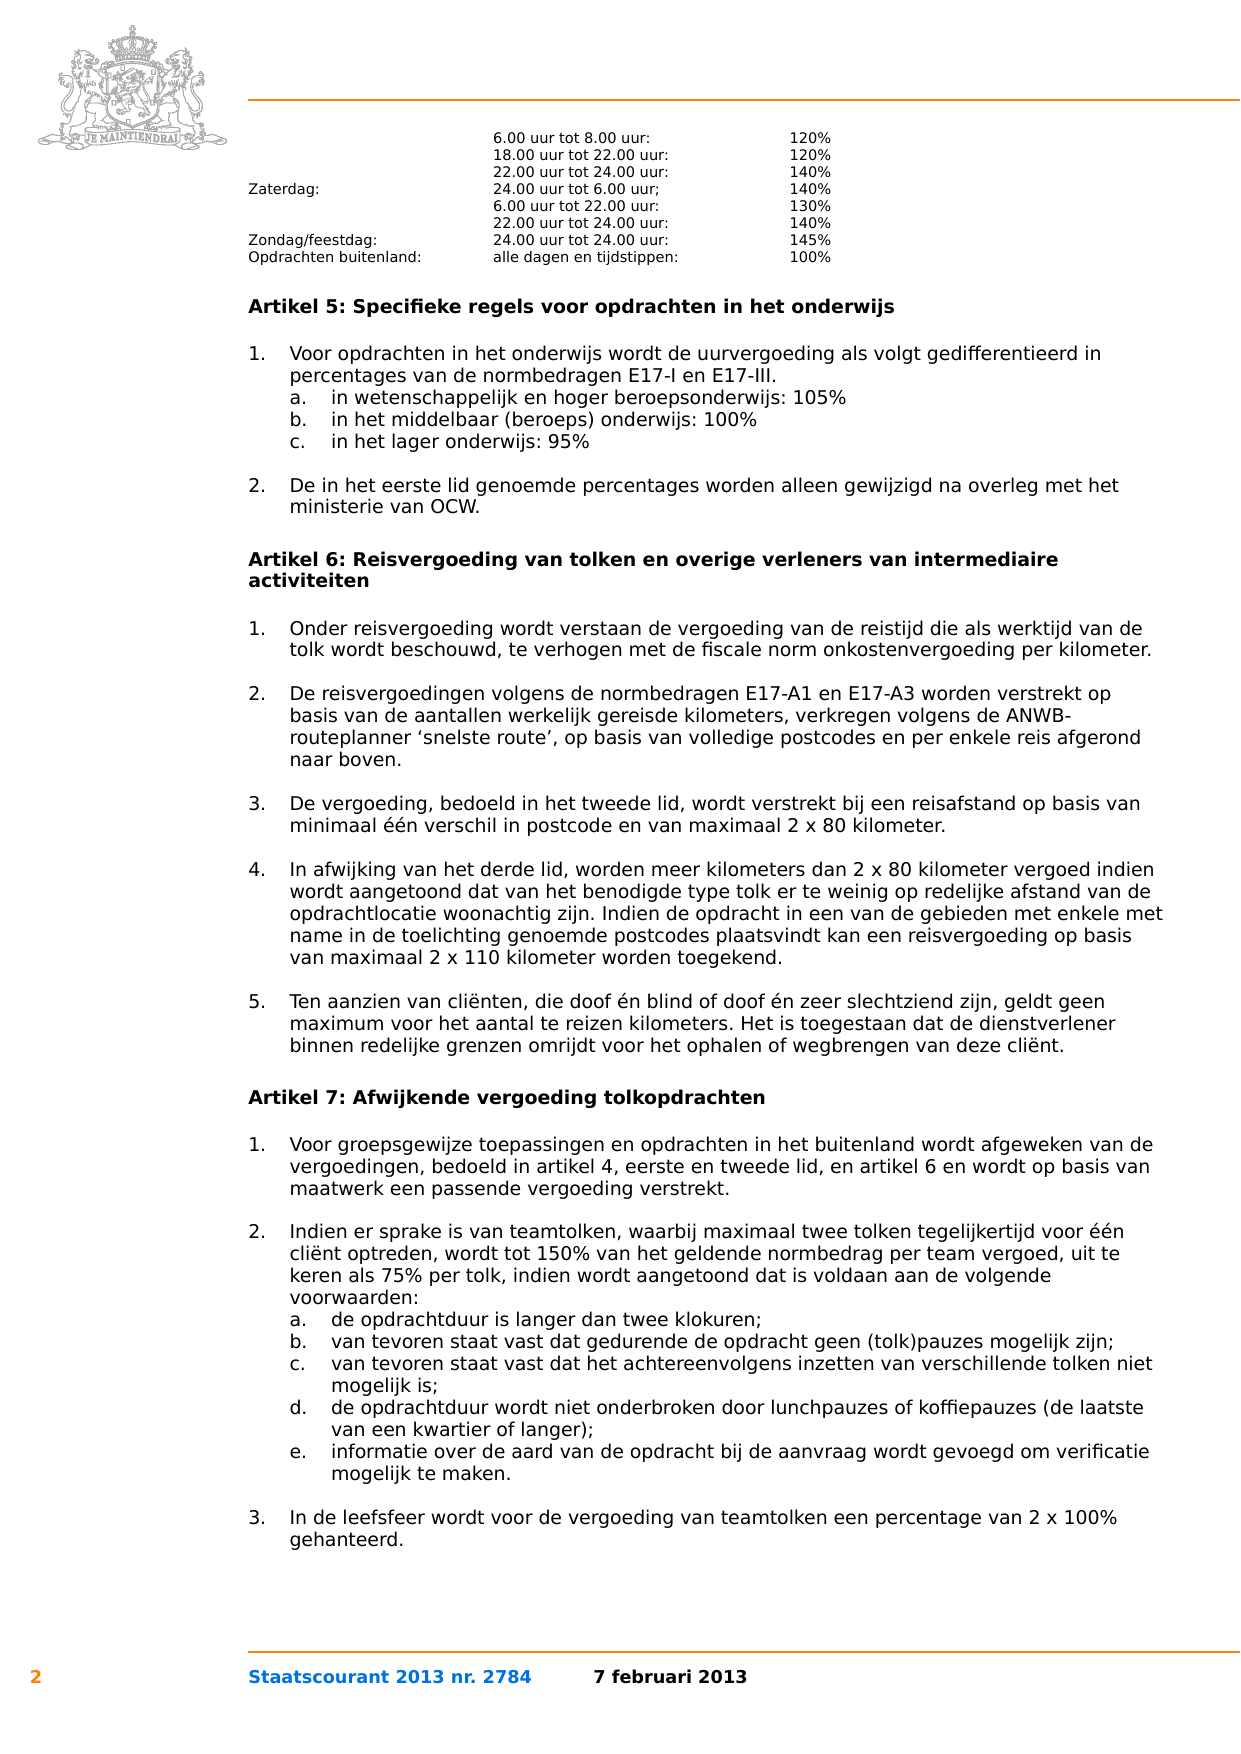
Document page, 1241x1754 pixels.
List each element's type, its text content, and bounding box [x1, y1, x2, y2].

text a. de opdrachtduur is langer dan twee klokuren; [289, 1309, 1163, 1331]
text c. van tevoren staat vast dat het achtereenvolgens inzetten van verschillende tolken niet mogelijk is; [289, 1353, 1163, 1397]
table_cell 24.00 uur tot 24.00 uur: [487, 232, 783, 249]
text b. van tevoren staat vast dat gedurende de opdracht geen (tolk)pauzes mogelijk zijn; [289, 1331, 1163, 1353]
subtitle Artikel 5: Specifieke regels voor opdrachten in het onderwijs [248, 296, 1163, 318]
table_cell Zaterdag: [248, 181, 487, 232]
table_cell Opdrachten buitenland: [248, 249, 487, 266]
subtitle Artikel 7: Afwijkende vergoeding tolkopdrachten [248, 1087, 1163, 1108]
subtitle Artikel 6: Reisvergoeding van tolken en overige verleners van intermediaire activiteiten [248, 548, 1163, 592]
text 2. Indien er sprake is van teamtolken, waarbij maximaal twee tolken tegelijkertijd voor één cliënt optreden, wordt tot 150% van het geldende normbedrag per team vergoed, uit te keren als 75% per tolk, indien wordt aangetoond dat is voldaan aan de volgende voorwaarden: [248, 1221, 1163, 1309]
table_header [248, 130, 487, 181]
text 4. In afwijking van het derde lid, worden meer kilometers dan 2 x 80 kilometer vergoed indien wordt aangetoond dat van het benodigde type tolk er te weinig op redelijke afstand van de opdrachtlocatie woonachtig zijn. Indien de opdracht in een van de gebieden met enkele met name in de toelichting genoemde postcodes plaatsvindt kan een reisvergoeding op basis van maximaal 2 x 110 kilometer worden toegekend. [248, 859, 1163, 969]
table_cell 145% [783, 232, 1163, 249]
text 2. De in het eerste lid genoemde percentages worden alleen gewijzigd na overleg met het ministerie van OCW. [248, 474, 1163, 518]
table_cell 100% [783, 249, 1163, 266]
table_cell Zondag/feestdag: [248, 232, 487, 249]
text 1. Onder reisvergoeding wordt verstaan de vergoeding van de reistijd die als werktijd van de tolk wordt beschouwd, te verhogen met de fiscale norm onkostenvergoeding per kilometer. [248, 617, 1163, 661]
table_cell alle dagen en tijdstippen: [487, 249, 783, 266]
table_header 120% 120% 140% [783, 130, 1163, 181]
text 5. Ten aanzien van cliënten, die doof én blind of doof én zeer slechtziend zijn, geldt geen maximum voor het aantal te reizen kilometers. Het is toegestaan dat de dienstverlener binnen redelijke grenzen omrijdt voor het ophalen of wegbrengen van deze cliënt. [248, 991, 1163, 1057]
text 1. Voor opdrachten in het onderwijs wordt de uurvergoeding als volgt gedifferentieerd in percentages van de normbedragen E17-I en E17-III. [248, 343, 1163, 387]
text c. in het lager onderwijs: 95% [289, 431, 1163, 453]
text a. in wetenschappelijk en hoger beroepsonderwijs: 105% [289, 387, 1163, 409]
text 3. De vergoeding, bedoeld in het tweede lid, wordt verstrekt bij een reisafstand op basis van minimaal één verschil in postcode en van maximaal 2 x 80 kilometer. [248, 793, 1163, 837]
table_cell 24.00 uur tot 6.00 uur; 6.00 uur tot 22.00 uur: 22.00 uur tot 24.00 uur: [487, 181, 783, 232]
text b. in het middelbaar (beroeps) onderwijs: 100% [289, 409, 1163, 431]
text 3. In de leefsfeer wordt voor de vergoeding van teamtolken een percentage van 2 x 100% gehanteerd. [248, 1507, 1163, 1551]
table_header 6.00 uur tot 8.00 uur: 18.00 uur tot 22.00 uur: 22.00 uur tot 24.00 uur: [487, 130, 783, 181]
text 1. Voor groepsgewijze toepassingen en opdrachten in het buitenland wordt afgeweken van de vergoedingen, bedoeld in artikel 4, eerste en tweede lid, en artikel 6 en wordt op basis van maatwerk een passende vergoeding verstrekt. [248, 1133, 1163, 1199]
text 2. De reisvergoedingen volgens de normbedragen E17-A1 en E17-A3 worden verstrekt op basis van de aantallen werkelijk gereisde kilometers, verkregen volgens de ANWB-routeplanner ‘snelste route’, op basis van volledige postcodes en per enkele reis afgerond naar boven. [248, 683, 1163, 771]
text d. de opdrachtduur wordt niet onderbroken door lunchpauzes of koffiepauzes (de laatste van een kwartier of langer); [289, 1397, 1163, 1441]
text e. informatie over de aard van de opdracht bij de aanvraag wordt gevoegd om verificatie mogelijk te maken. [289, 1441, 1163, 1485]
picture [38, 25, 227, 150]
table_cell 140% 130% 140% [783, 181, 1163, 232]
